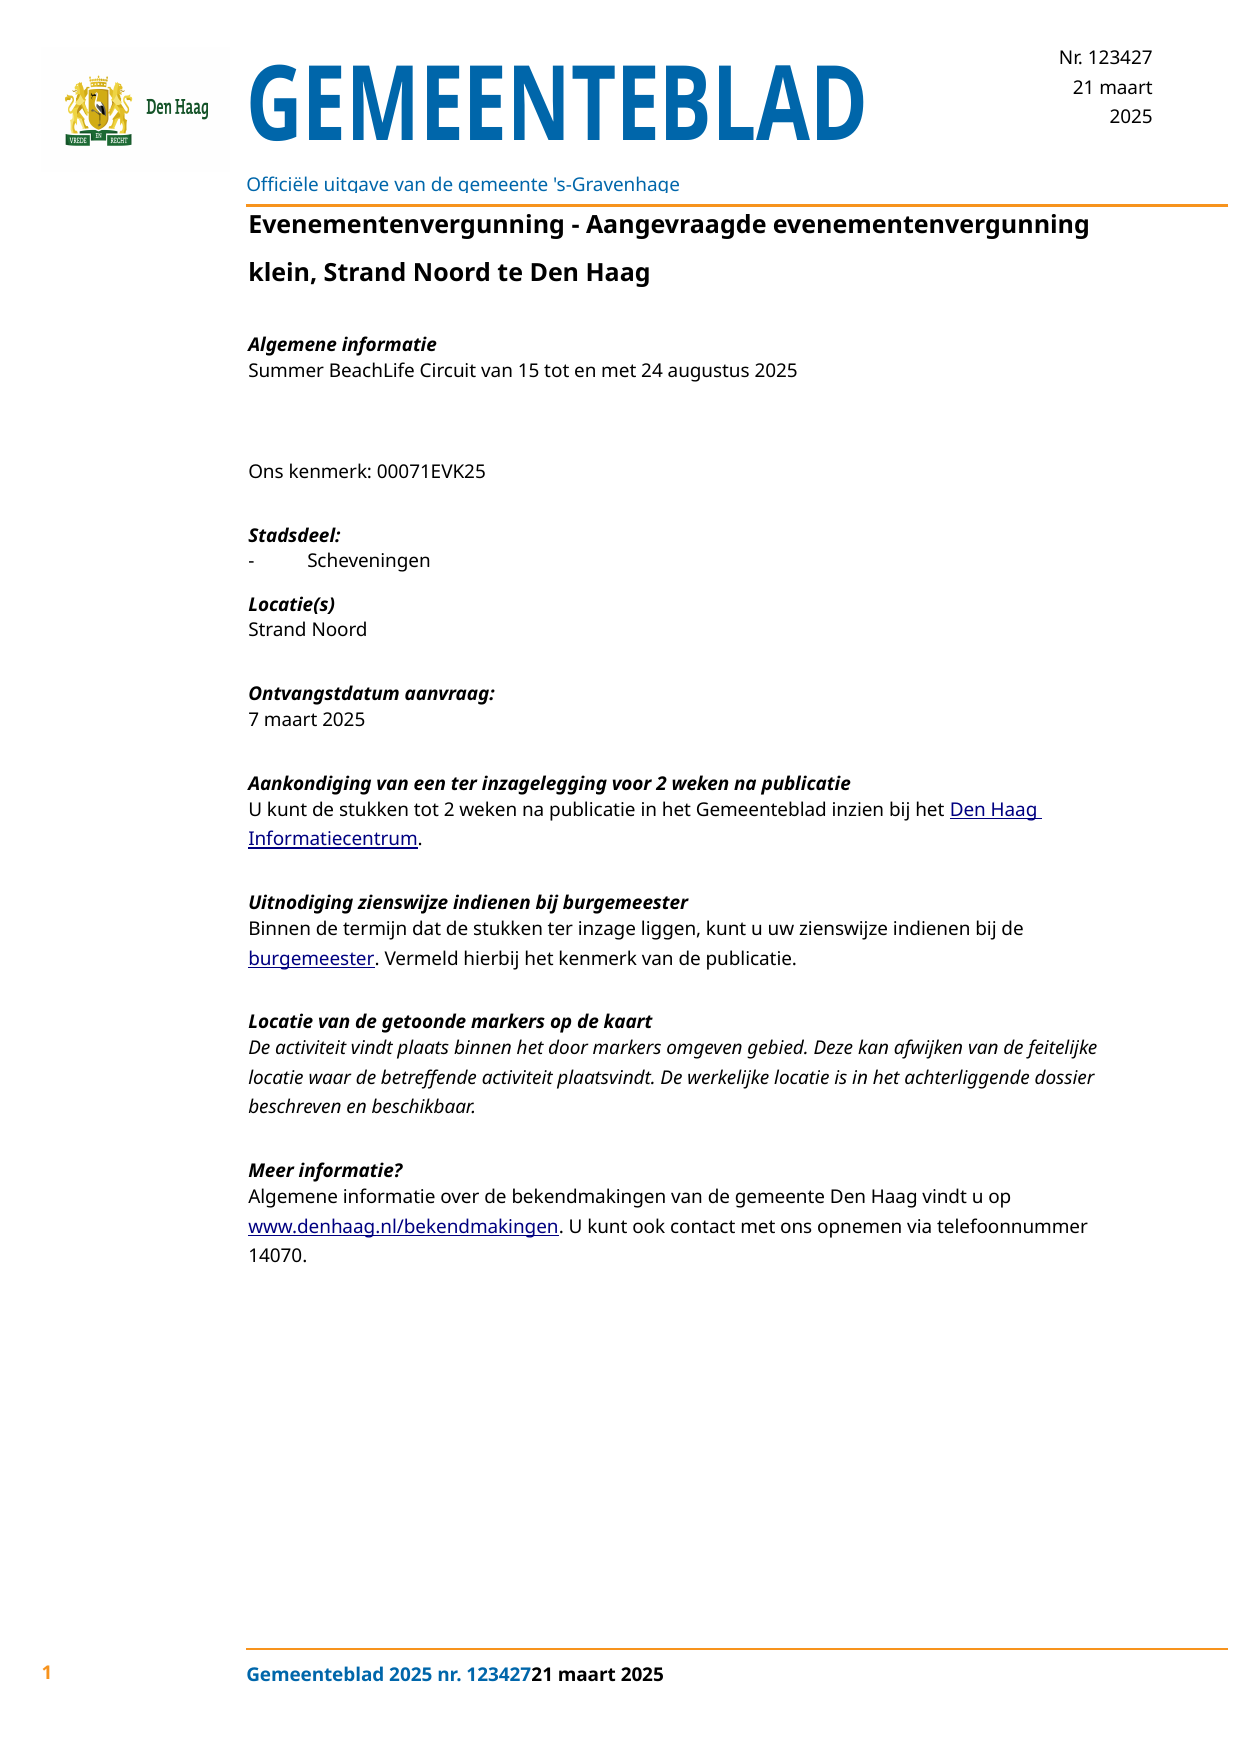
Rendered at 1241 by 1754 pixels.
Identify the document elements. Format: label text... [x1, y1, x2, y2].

text Uitnodiging zienswijze indienen bij burgemeester [248, 889, 1152, 915]
text Algemene informatie [248, 331, 1152, 357]
text Locatie(s) [248, 591, 1152, 617]
list Scheveningen [248, 548, 1152, 573]
text Meer informatie? [248, 1158, 1152, 1183]
text Binnen de termijn dat de stukken ter inzage liggen, kunt u uw zienswijze indienen bij de burgemeester. Vermeld hierbij het kenmerk van de publicatie. [248, 915, 1152, 971]
text Ontvangstdatum aanvraag: [248, 681, 1152, 706]
text Algemene informatie over de bekendmakingen van de gemeente Den Haag vindt u op www.denhaag.nl/bekendmakingen. U kunt ook contact met ons opnemen via telefoonnummer 14070. [248, 1183, 1152, 1268]
text Stadsdeel: [248, 522, 1152, 548]
text Strand Noord [248, 617, 1152, 642]
text U kunt de stukken tot 2 weken na publicatie in het Gemeenteblad inzien bij het Den Haag Informatiecentrum. [248, 796, 1152, 851]
picture [41, 47, 231, 172]
text 7 maart 2025 [248, 706, 1152, 732]
text Aankondiging van een ter inzagelegging voor 2 weken na publicatie [248, 770, 1152, 796]
text Ons kenmerk: 00071EVK25 [248, 458, 1152, 484]
text Summer BeachLife Circuit van 15 tot en met 24 augustus 2025 [248, 357, 1152, 383]
text Evenementenvergunning - Aangevraagde evenementenvergunning klein, Strand Noord te Den Haag [248, 207, 1152, 288]
text Locatie van de getoonde markers op de kaart [248, 1009, 1152, 1034]
text De activiteit vindt plaats binnen het door markers omgeven gebied. Deze kan afwijken van de feitelijke locatie waar de betreffende activiteit plaatsvindt. De werkelijke locatie is in het achterliggende dossier beschreven en beschikbaar. [248, 1034, 1152, 1119]
